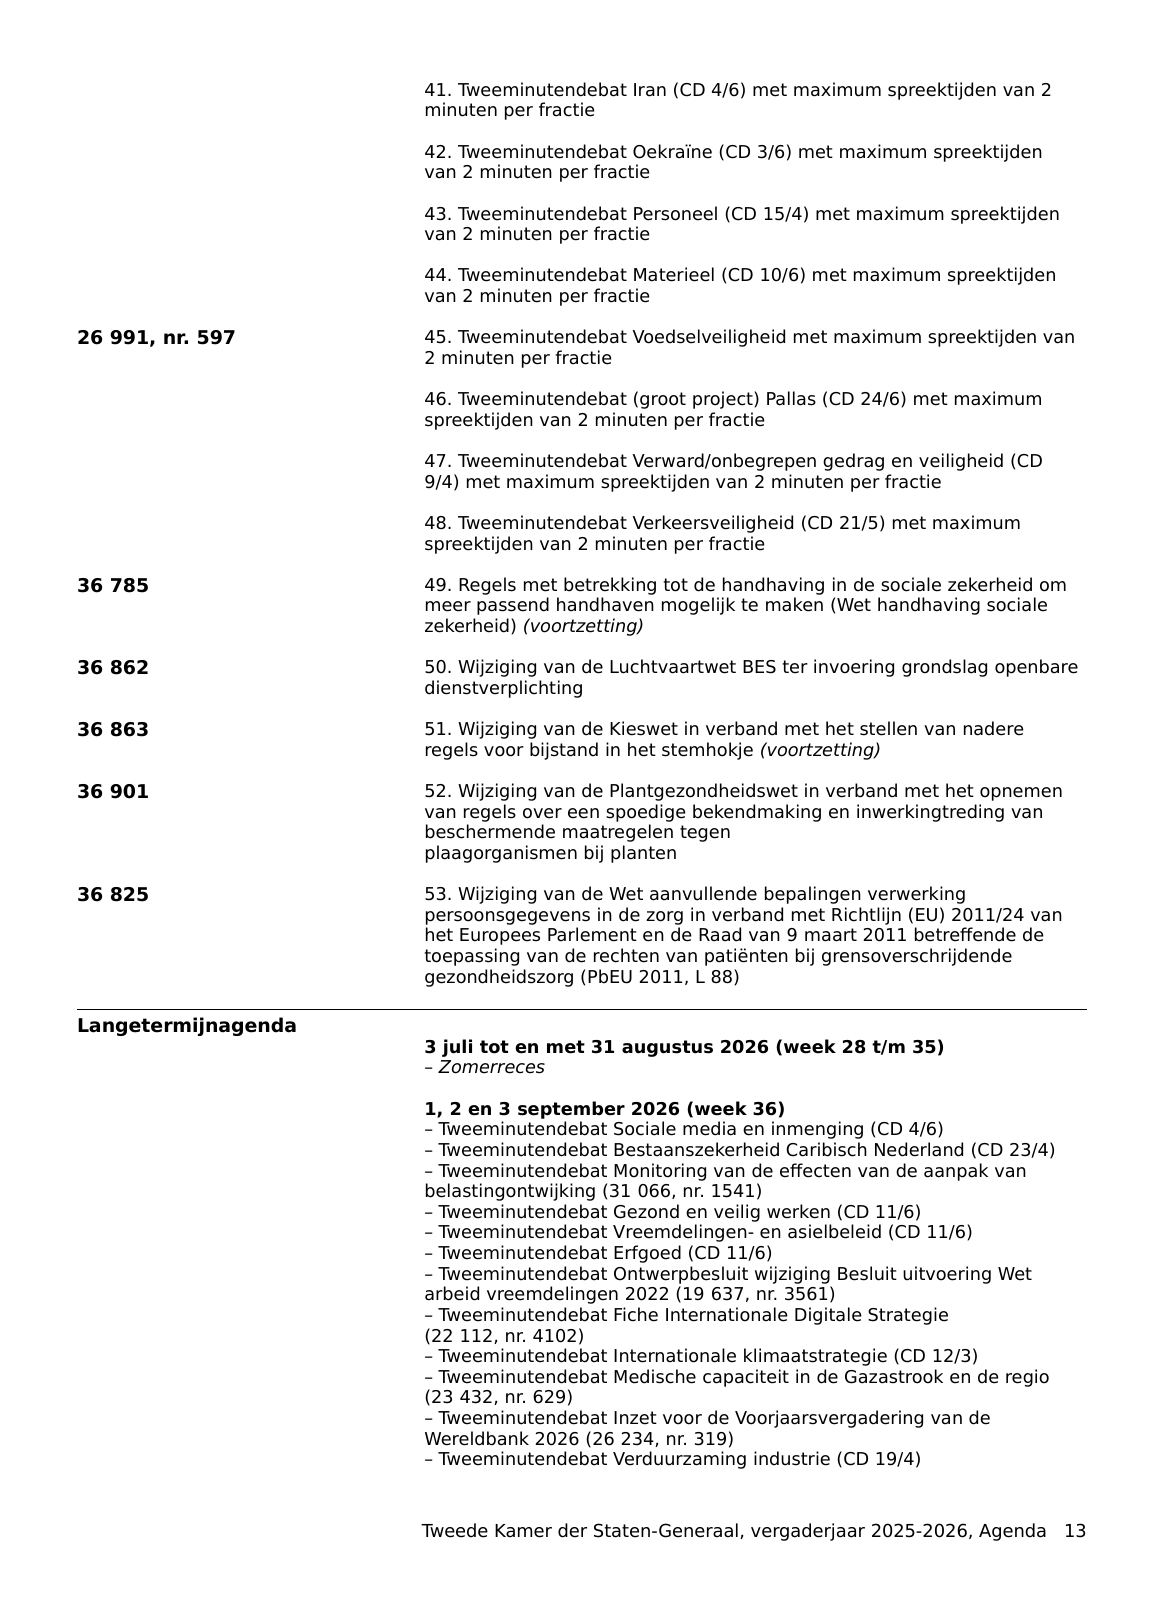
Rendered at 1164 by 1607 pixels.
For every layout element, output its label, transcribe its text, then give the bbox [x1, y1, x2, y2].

table_cell 52. Wijziging van de Plantgezondheidswet in verband met het opnemen van regels over een spoedige bekendmaking en inwerkingtreding van beschermende maatregelen tegen [418, 781, 1087, 843]
table_cell [77, 1367, 401, 1408]
table_cell [401, 1140, 418, 1161]
table_cell [77, 1264, 401, 1305]
table_cell 36 901 [77, 781, 401, 843]
table_cell – Tweeminutendebat Sociale media en inmenging (CD 4/6) [418, 1119, 1087, 1140]
table_cell [418, 554, 1087, 575]
table_cell [77, 121, 401, 142]
table_cell [418, 59, 1087, 80]
table_cell [401, 657, 418, 698]
table_cell [401, 1326, 418, 1346]
table_cell [401, 1037, 418, 1057]
table_cell [77, 864, 401, 884]
table_cell 42. Tweeminutendebat Oekraïne (CD 3/6) met maximum spreektijden van 2 minuten per fractie [418, 142, 1087, 183]
table_cell [77, 430, 401, 451]
table_cell [401, 80, 418, 121]
table_cell – Tweeminutendebat Internationale klimaatstrategie (CD 12/3) [418, 1346, 1087, 1367]
table_cell [401, 513, 418, 554]
table_cell 50. Wijziging van de Luchtvaartwet BES ter invoering grondslag openbare dienstverplichting [418, 657, 1087, 698]
table_cell [418, 760, 1087, 781]
table_cell [77, 1326, 401, 1346]
table_cell [401, 781, 418, 843]
table_cell 46. Tweeminutendebat (groot project) Pallas (CD 24/6) met maximum spreektijden van 2 minuten per fractie [418, 389, 1087, 430]
table_cell [401, 884, 418, 987]
table_cell [77, 204, 401, 245]
table_cell [77, 1078, 401, 1099]
table_cell [77, 1037, 401, 1057]
table_cell [401, 719, 418, 760]
table_cell (22 112, nr. 4102) [418, 1326, 1087, 1346]
table_cell [401, 492, 418, 513]
table_cell [77, 1408, 401, 1449]
table_cell [418, 121, 1087, 142]
table_cell [401, 327, 418, 368]
table_cell [401, 1099, 418, 1119]
table_header [401, 1010, 418, 1037]
table_cell – Tweeminutendebat Bestaanszekerheid Caribisch Nederland (CD 23/4) [418, 1140, 1087, 1161]
table_cell [77, 1140, 401, 1161]
table_cell – Tweeminutendebat Erfgoed (CD 11/6) [418, 1243, 1087, 1264]
table_cell [401, 1367, 418, 1408]
table_header Langetermijnagenda [77, 1010, 401, 1037]
table_cell [77, 513, 401, 554]
table_cell [401, 843, 418, 863]
table_cell [77, 1305, 401, 1326]
table_cell [401, 204, 418, 245]
table_cell [401, 265, 418, 307]
table_cell [418, 864, 1087, 884]
table_cell [418, 637, 1087, 657]
table_cell [77, 554, 401, 575]
table_cell [418, 430, 1087, 451]
table_cell [401, 369, 418, 389]
table_cell 49. Regels met betrekking tot de handhaving in de sociale zekerheid om meer passend handhaven mogelijk te maken (Wet handhaving sociale zekerheid) (voortzetting) [418, 575, 1087, 637]
table_cell [77, 369, 401, 389]
table_cell – Tweeminutendebat Vreemdelingen- en asielbeleid (CD 11/6) [418, 1223, 1087, 1243]
table_cell 36 863 [77, 719, 401, 760]
table_cell [418, 307, 1087, 327]
table_cell – Tweeminutendebat Medische capaciteit in de Gazastrook en de regio (23 432, nr. 629) [418, 1367, 1087, 1408]
table_cell [401, 1078, 418, 1099]
table_cell [401, 59, 418, 80]
table_cell 48. Tweeminutendebat Verkeersveiligheid (CD 21/5) met maximum spreektijden van 2 minuten per fractie [418, 513, 1087, 554]
table_cell [401, 1223, 418, 1243]
table_cell [77, 760, 401, 781]
table_cell [77, 451, 401, 492]
table_cell [77, 142, 401, 183]
table_cell [77, 1099, 401, 1119]
table_cell [401, 1305, 418, 1326]
table_cell [401, 554, 418, 575]
table_cell [401, 451, 418, 492]
table_cell [418, 245, 1087, 265]
table_cell [401, 1161, 418, 1202]
table_cell 47. Tweeminutendebat Verward/onbegrepen gedrag en veiligheid (CD 9/4) met maximum spreektijden van 2 minuten per fractie [418, 451, 1087, 492]
table_cell [401, 121, 418, 142]
table_cell [418, 492, 1087, 513]
table_header [418, 1010, 1087, 1037]
table_cell [401, 1058, 418, 1078]
table_cell 51. Wijziging van de Kieswet in verband met het stellen van nadere regels voor bijstand in het stemhokje (voortzetting) [418, 719, 1087, 760]
table_cell [77, 265, 401, 307]
table_cell – Tweeminutendebat Verduurzaming industrie (CD 19/4) [418, 1449, 1087, 1470]
table_cell – Tweeminutendebat Fiche Internationale Digitale Strategie [418, 1305, 1087, 1326]
table_cell – Tweeminutendebat Inzet voor de Voorjaarsvergadering van de Wereldbank 2026 (26 234, nr. 319) [418, 1408, 1087, 1449]
table_cell [401, 864, 418, 884]
table_cell plaagorganismen bij planten [418, 843, 1087, 863]
table_cell [401, 575, 418, 637]
table_cell [401, 245, 418, 265]
table_cell [77, 1161, 401, 1202]
table_cell – Tweeminutendebat Monitoring van de effecten van de aanpak van belastingontwijking (31 066, nr. 1541) [418, 1161, 1087, 1202]
table_cell [77, 183, 401, 203]
table_cell [77, 492, 401, 513]
table_cell [401, 1119, 418, 1140]
table_cell [401, 307, 418, 327]
table_cell – Tweeminutendebat Ontwerpbesluit wijziging Besluit uitvoering Wet arbeid vreemdelingen 2022 (19 637, nr. 3561) [418, 1264, 1087, 1305]
table_cell [401, 389, 418, 430]
table_cell 1, 2 en 3 september 2026 (week 36) [418, 1099, 1087, 1119]
table_cell 41. Tweeminutendebat Iran (CD 4/6) met maximum spreektijden van 2 minuten per fractie [418, 80, 1087, 121]
table_cell 3 juli tot en met 31 augustus 2026 (week 28 t/m 35) [418, 1037, 1087, 1057]
table_cell [77, 1202, 401, 1222]
table_cell [401, 183, 418, 203]
table_cell [418, 699, 1087, 719]
table_cell [77, 1449, 401, 1470]
table_cell [401, 1346, 418, 1367]
table_cell [77, 80, 401, 121]
table_cell [77, 1058, 401, 1078]
table_cell [77, 1223, 401, 1243]
table_cell [77, 389, 401, 430]
table_cell 36 785 [77, 575, 401, 637]
table_cell [77, 843, 401, 863]
table_cell [418, 369, 1087, 389]
table_cell [401, 1449, 418, 1470]
table_cell [77, 1243, 401, 1264]
table_cell – Zomerreces [418, 1058, 1087, 1078]
table_cell [418, 183, 1087, 203]
table_cell 36 862 [77, 657, 401, 698]
table_cell [77, 637, 401, 657]
table_cell 53. Wijziging van de Wet aanvullende bepalingen verwerking persoonsgegevens in de zorg in verband met Richtlijn (EU) 2011/24 van het Europees Parlement en de Raad van 9 maart 2011 betreffende de toepassing van de rechten van patiënten bij grensoverschrijdende gezondheidszorg (PbEU 2011, L 88) [418, 884, 1087, 987]
table_cell [77, 1119, 401, 1140]
table_cell [401, 699, 418, 719]
table_cell [77, 699, 401, 719]
table_cell 36 825 [77, 884, 401, 987]
table_cell [418, 1078, 1087, 1099]
table_cell 44. Tweeminutendebat Materieel (CD 10/6) met maximum spreektijden van 2 minuten per fractie [418, 265, 1087, 307]
table_cell [401, 1264, 418, 1305]
table_cell [401, 430, 418, 451]
table_cell [77, 245, 401, 265]
table_cell [401, 1243, 418, 1264]
table_cell 43. Tweeminutendebat Personeel (CD 15/4) met maximum spreektijden van 2 minuten per fractie [418, 204, 1087, 245]
table_cell [77, 1346, 401, 1367]
table_cell – Tweeminutendebat Gezond en veilig werken (CD 11/6) [418, 1202, 1087, 1222]
table_cell 45. Tweeminutendebat Voedselveiligheid met maximum spreektijden van 2 minuten per fractie [418, 327, 1087, 368]
table_cell [401, 1202, 418, 1222]
table_cell [401, 142, 418, 183]
table_cell [401, 760, 418, 781]
table_cell [77, 59, 401, 80]
table_cell [77, 307, 401, 327]
table_cell [401, 637, 418, 657]
table_cell 26 991, nr. 597 [77, 327, 401, 368]
table_cell [401, 1408, 418, 1449]
